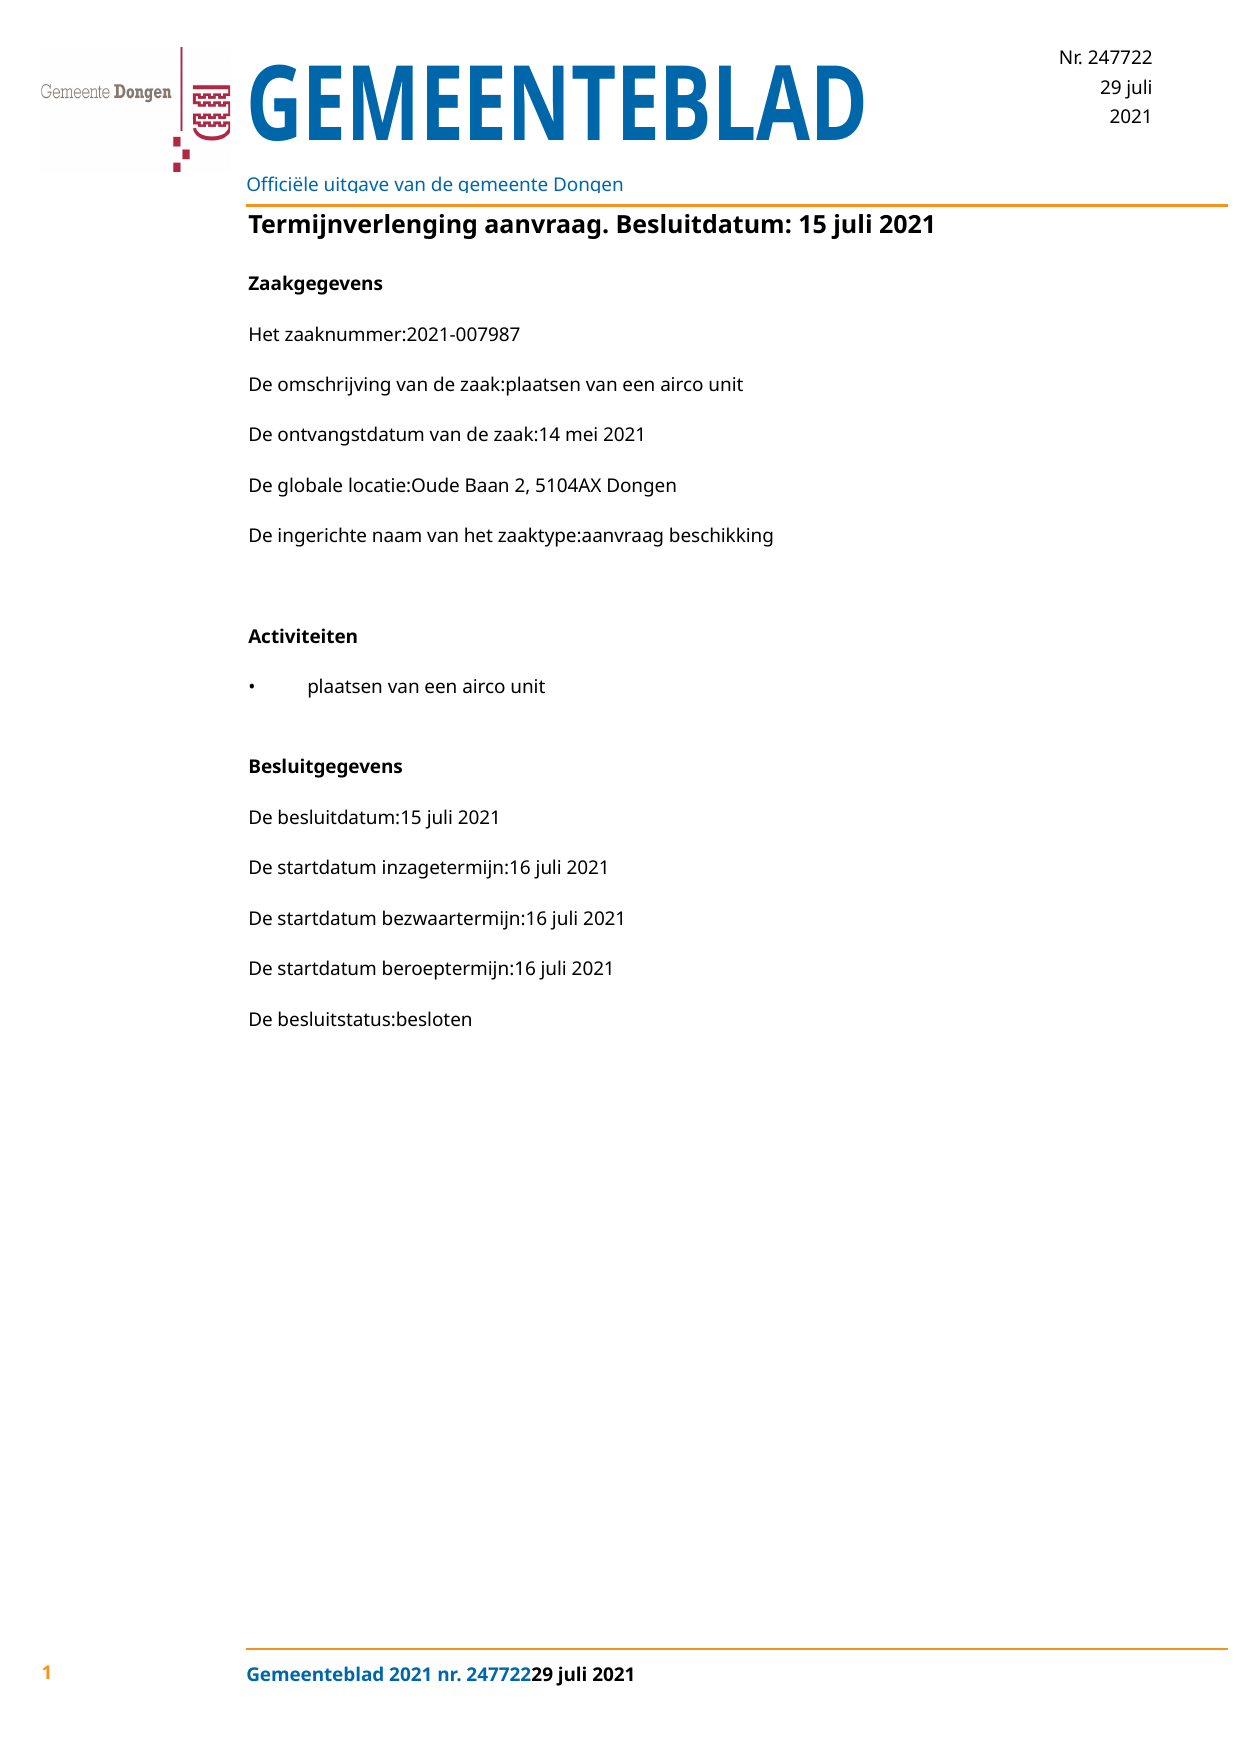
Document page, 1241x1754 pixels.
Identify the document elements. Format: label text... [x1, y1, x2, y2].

picture [41, 47, 231, 172]
text De startdatum bezwaartermijn:16 juli 2021 [248, 905, 1152, 931]
text De ingerichte naam van het zaaktype:aanvraag beschikking [248, 522, 1152, 548]
text De omschrijving van de zaak:plaatsen van een airco unit [248, 371, 1152, 397]
text Termijnverlenging aanvraag. Besluitdatum: 15 juli 2021 [248, 207, 1152, 241]
list plaatsen van een airco unit [248, 674, 1152, 699]
text De startdatum inzagetermijn:16 juli 2021 [248, 854, 1152, 880]
text Activiteiten [248, 623, 1152, 649]
text De besluitstatus:besloten [248, 1006, 1152, 1031]
text De besluitdatum:15 juli 2021 [248, 804, 1152, 830]
text Zaakgegevens [248, 270, 1152, 296]
text De globale locatie:Oude Baan 2, 5104AX Dongen [248, 472, 1152, 498]
text De ontvangstdatum van de zaak:14 mei 2021 [248, 422, 1152, 447]
text Besluitgegevens [248, 754, 1152, 779]
text De startdatum beroeptermijn:16 juli 2021 [248, 955, 1152, 981]
text Het zaaknummer:2021-007987 [248, 321, 1152, 346]
